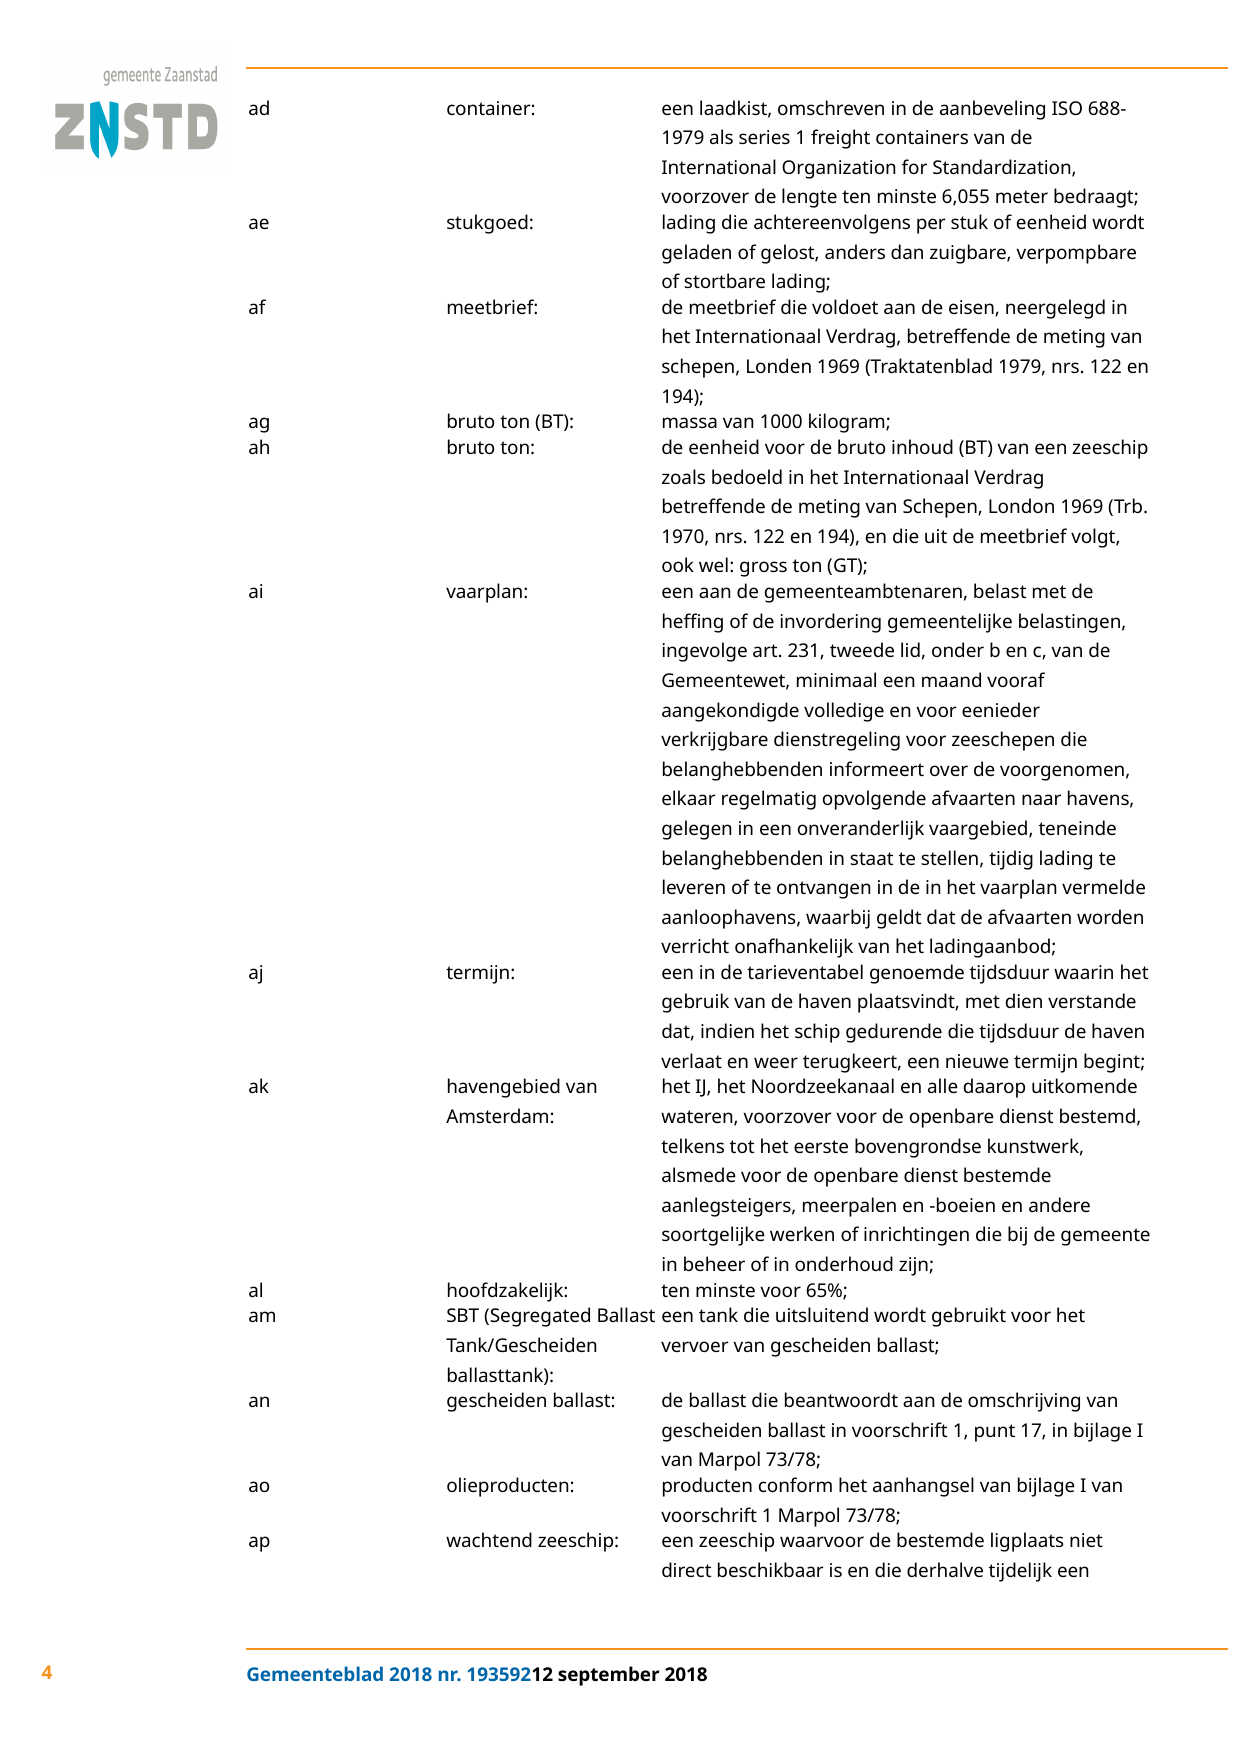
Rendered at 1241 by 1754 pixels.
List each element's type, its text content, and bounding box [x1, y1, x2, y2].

table_cell bruto ton (BT): [446, 409, 661, 434]
table_cell ak [248, 1074, 446, 1277]
table_cell havengebied van Amsterdam: [446, 1074, 661, 1277]
table_cell lading die achtereenvolgens per stuk of eenheid wordt geladen of gelost, anders dan zuigbare, verpompbare of stortbare lading; [661, 209, 1152, 294]
table_cell stukgoed: [446, 209, 661, 294]
table_cell an [248, 1388, 446, 1472]
table_cell container: [446, 95, 661, 209]
table_cell af [248, 294, 446, 409]
table_cell ad [248, 95, 446, 209]
table_cell gescheiden ballast: [446, 1388, 661, 1472]
table_cell ag [248, 409, 446, 434]
table_cell een in de tarieventabel genoemde tijdsduur waarin het gebruik van de haven plaatsvindt, met dien verstande dat, indien het schip gedurende die tijdsduur de haven verlaat en weer terugkeert, een nieuwe termijn begint; [661, 959, 1152, 1074]
table_cell bruto ton: [446, 434, 661, 578]
table_cell de meetbrief die voldoet aan de eisen, neergelegd in het Internationaal Verdrag, betreffende de meting van schepen, Londen 1969 (Traktatenblad 1979, nrs. 122 en 194); [661, 294, 1152, 409]
table_cell de eenheid voor de bruto inhoud (BT) van een zeeschip zoals bedoeld in het Internationaal Verdrag betreffende de meting van Schepen, London 1969 (Trb. 1970, nrs. 122 en 194), en die uit de meetbrief volgt, ook wel: gross ton (GT); [661, 434, 1152, 578]
table_cell een tank die uitsluitend wordt gebruikt voor het vervoer van gescheiden ballast; [661, 1303, 1152, 1387]
table_cell de ballast die beantwoordt aan de omschrijving van gescheiden ballast in voorschrift 1, punt 17, in bijlage I van Marpol 73/78; [661, 1388, 1152, 1472]
table_cell termijn: [446, 959, 661, 1074]
table_cell aj [248, 959, 446, 1074]
table_cell een zeeschip waarvoor de bestemde ligplaats niet direct beschikbaar is en die derhalve tijdelijk een [661, 1528, 1152, 1583]
table_cell olieproducten: [446, 1473, 661, 1528]
table_cell een aan de gemeenteambtenaren, belast met de heffing of de invordering gemeentelijke belastingen, ingevolge art. 231, tweede lid, onder b en c, van de Gemeentewet, minimaal een maand vooraf aangekondigde volledige en voor eenieder verkrijgbare dienstregeling voor zeeschepen die belanghebbenden informeert over de voorgenomen, elkaar regelmatig opvolgende afvaarten naar havens, gelegen in een onveranderlijk vaargebied, teneinde belanghebbenden in staat te stellen, tijdig lading te leveren of te ontvangen in de in het vaarplan vermelde aanloophavens, waarbij geldt dat de afvaarten worden verricht onafhankelijk van het ladingaanbod; [661, 579, 1152, 959]
table_cell SBT (Segregated Ballast Tank/Gescheiden ballasttank): [446, 1303, 661, 1387]
table_cell ap [248, 1528, 446, 1583]
picture [41, 47, 231, 172]
table_cell ah [248, 434, 446, 578]
table_cell ae [248, 209, 446, 294]
table_cell massa van 1000 kilogram; [661, 409, 1152, 434]
table_cell ai [248, 579, 446, 959]
table_cell ao [248, 1473, 446, 1528]
table_cell een laadkist, omschreven in de aanbeveling ISO 688-1979 als series 1 freight containers van de International Organization for Standardization, voorzover de lengte ten minste 6,055 meter bedraagt; [661, 95, 1152, 209]
table_cell am [248, 1303, 446, 1387]
table_cell meetbrief: [446, 294, 661, 409]
table_cell producten conform het aanhangsel van bijlage I van voorschrift 1 Marpol 73/78; [661, 1473, 1152, 1528]
table_cell wachtend zeeschip: [446, 1528, 661, 1583]
table_cell al [248, 1277, 446, 1303]
table_cell vaarplan: [446, 579, 661, 959]
table_cell hoofdzakelijk: [446, 1277, 661, 1303]
table_cell het IJ, het Noordzeekanaal en alle daarop uitkomende wateren, voorzover voor de openbare dienst bestemd, telkens tot het eerste bovengrondse kunstwerk, alsmede voor de openbare dienst bestemde aanlegsteigers, meerpalen en -boeien en andere soortgelijke werken of inrichtingen die bij de gemeente in beheer of in onderhoud zijn; [661, 1074, 1152, 1277]
table_cell ten minste voor 65%; [661, 1277, 1152, 1303]
